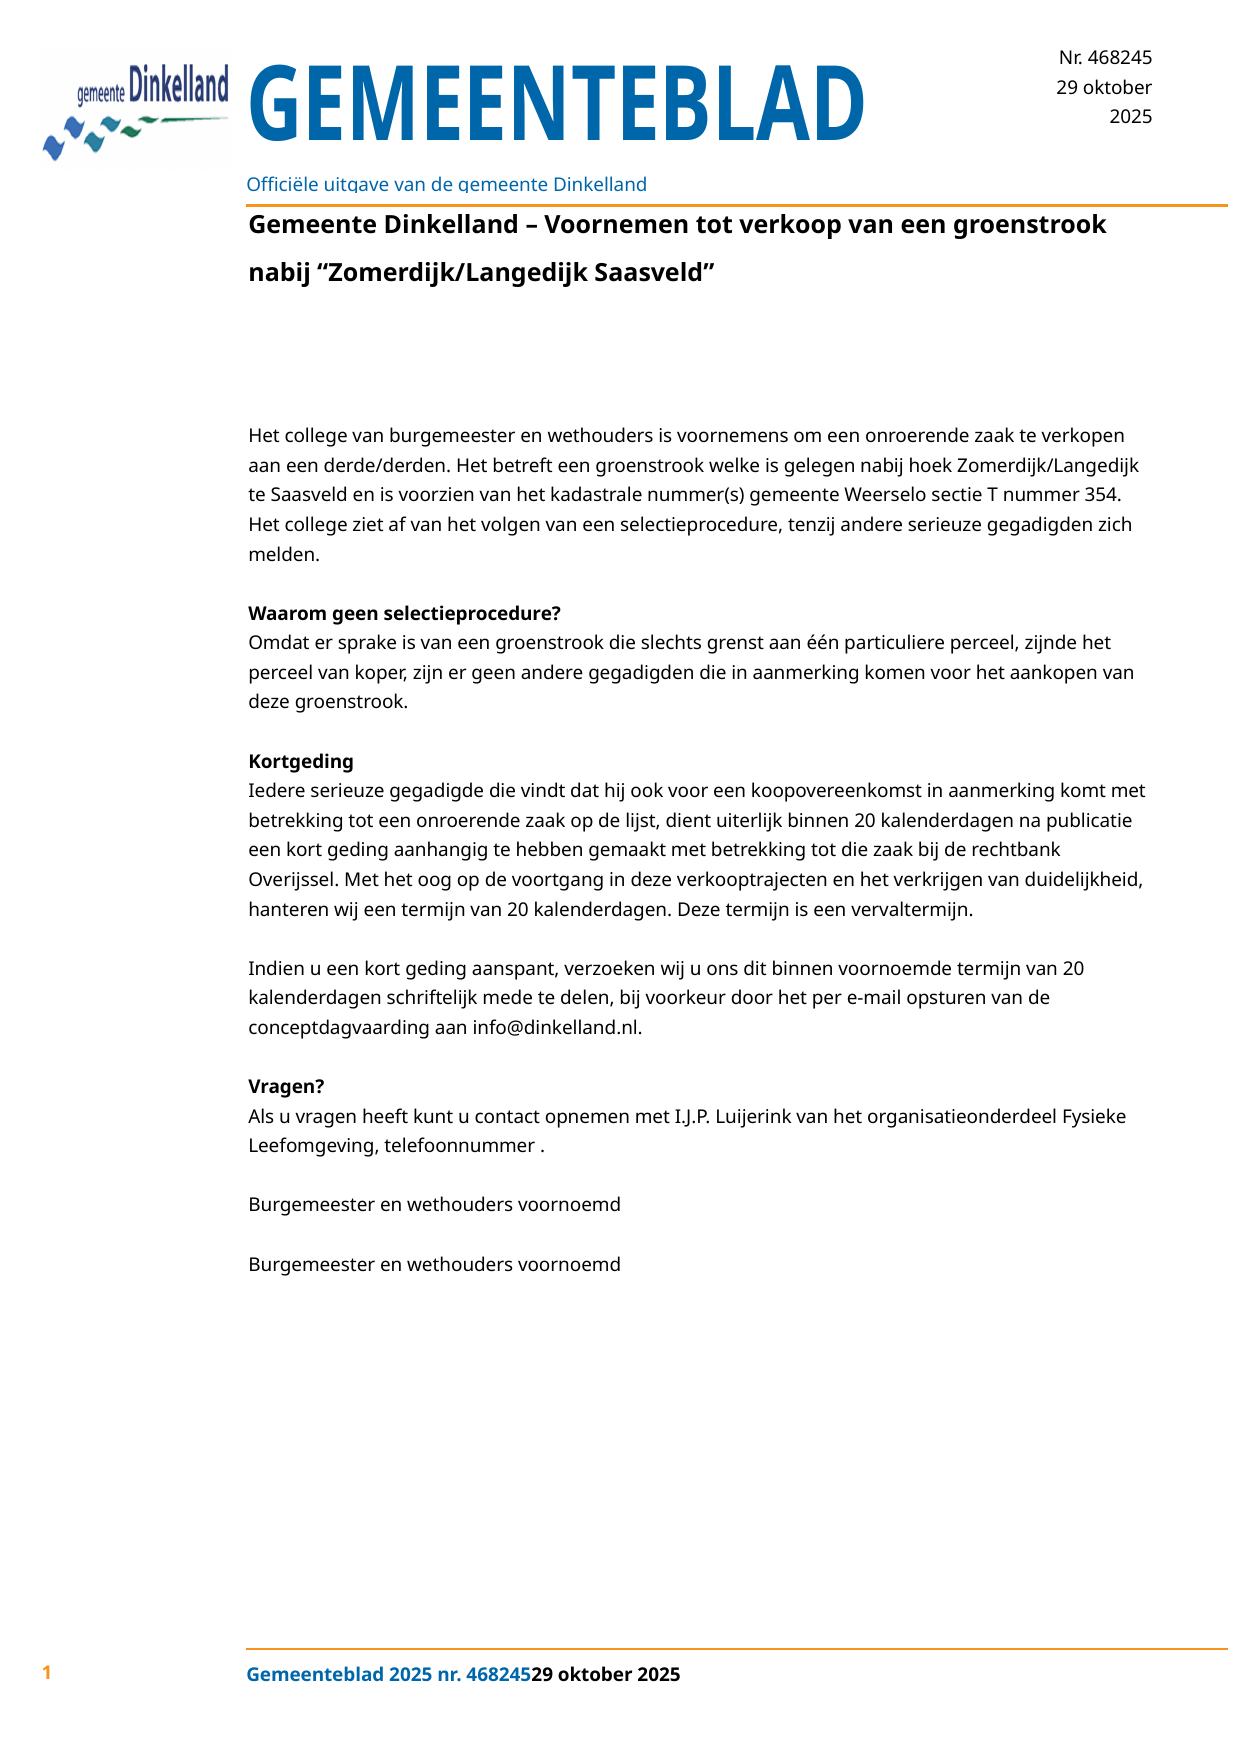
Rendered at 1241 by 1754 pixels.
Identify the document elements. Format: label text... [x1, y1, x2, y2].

text Indien u een kort geding aanspant, verzoeken wij u ons dit binnen voornoemde termijn van 20 kalenderdagen schriftelijk mede te delen, bij voorkeur door het per e-mail opsturen van de conceptdagvaarding aan info@dinkelland.nl. [248, 955, 1152, 1040]
text Vragen? [248, 1073, 1152, 1099]
text Iedere serieuze gegadigde die vindt dat hij ook voor een koopovereenkomst in aanmerking komt met betrekking tot een onroerende zaak op de lijst, dient uiterlijk binnen 20 kalenderdagen na publicatie een kort geding aanhangig te hebben gemaakt met betrekking tot die zaak bij de rechtbank Overijssel. Met het oog op de voortgang in deze verkooptrajecten en het verkrijgen van duidelijkheid, hanteren wij een termijn van 20 kalenderdagen. Deze termijn is een vervaltermijn. [248, 777, 1152, 922]
picture [41, 47, 231, 172]
text Burgemeester en wethouders voornoemd [248, 1251, 1152, 1277]
text Gemeente Dinkelland – Voornemen tot verkoop van een groenstrook nabij “Zomerdijk/Langedijk Saasveld” [248, 207, 1152, 288]
text Waarom geen selectieprocedure? [248, 600, 1152, 626]
text Burgemeester en wethouders voornoemd [248, 1192, 1152, 1217]
text Omdat er sprake is van een groenstrook die slechts grenst aan één particuliere perceel, zijnde het perceel van koper, zijn er geen andere gegadigden die in aanmerking komen voor het aankopen van deze groenstrook. [248, 629, 1152, 714]
text Kortgeding [248, 748, 1152, 774]
text Het college van burgemeester en wethouders is voornemens om een onroerende zaak te verkopen aan een derde/derden. Het betreft een groenstrook welke is gelegen nabij hoek Zomerdijk/Langedijk te Saasveld en is voorzien van het kadastrale nummer(s) gemeente Weerselo sectie T nummer 354. Het college ziet af van het volgen van een selectieprocedure, tenzij andere serieuze gegadigden zich melden. [248, 422, 1152, 567]
text Als u vragen heeft kunt u contact opnemen met I.J.P. Luijerink van het organisatieonderdeel Fysieke Leefomgeving, telefoonnummer . [248, 1103, 1152, 1158]
